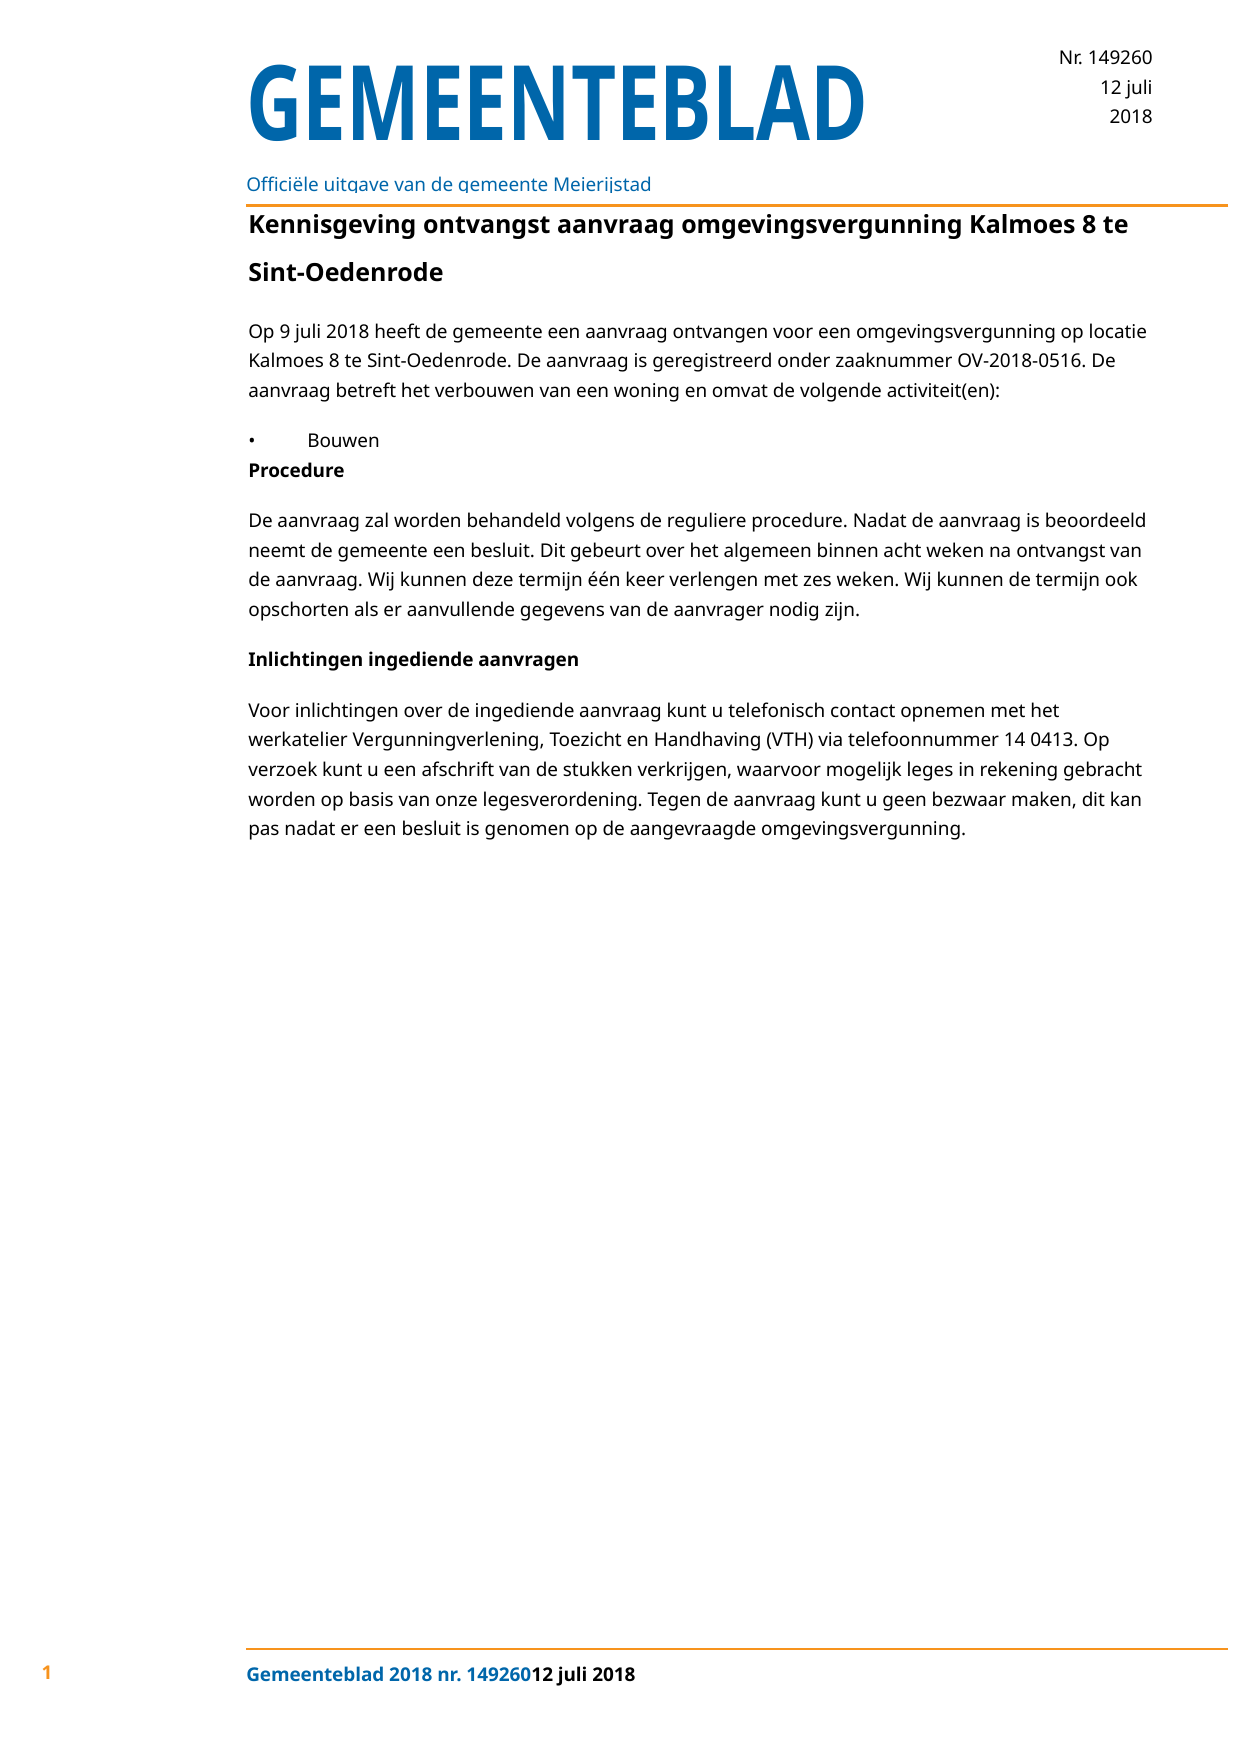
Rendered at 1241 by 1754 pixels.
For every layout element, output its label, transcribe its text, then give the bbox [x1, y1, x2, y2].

text Op 9 juli 2018 heeft de gemeente een aanvraag ontvangen voor een omgevingsvergunning op locatie Kalmoes 8 te Sint-Oedenrode. De aanvraag is geregistreerd onder zaaknummer OV-2018-0516. De aanvraag betreft het verbouwen van een woning en omvat de volgende activiteit(en): [248, 318, 1152, 403]
text Procedure [248, 457, 1152, 483]
text Inlichtingen ingediende aanvragen [248, 647, 1152, 672]
text Voor inlichtingen over de ingediende aanvraag kunt u telefonisch contact opnemen met het werkatelier Vergunningverlening, Toezicht en Handhaving (VTH) via telefoonnummer 14 0413. Op verzoek kunt u een afschrift van de stukken verkrijgen, waarvoor mogelijk leges in rekening gebracht worden op basis van onze legesverordening. Tegen de aanvraag kunt u geen bezwaar maken, dit kan pas nadat er een besluit is genomen op de aangevraagde omgevingsvergunning. [248, 697, 1152, 841]
list Bouwen [248, 427, 1152, 453]
text Kennisgeving ontvangst aanvraag omgevingsvergunning Kalmoes 8 te Sint-Oedenrode [248, 207, 1152, 288]
text De aanvraag zal worden behandeld volgens de reguliere procedure. Nadat de aanvraag is beoordeeld neemt de gemeente een besluit. Dit gebeurt over het algemeen binnen acht weken na ontvangst van de aanvraag. Wij kunnen deze termijn één keer verlengen met zes weken. Wij kunnen de termijn ook opschorten als er aanvullende gegevens van de aanvrager nodig zijn. [248, 507, 1152, 622]
picture [41, 47, 231, 172]
